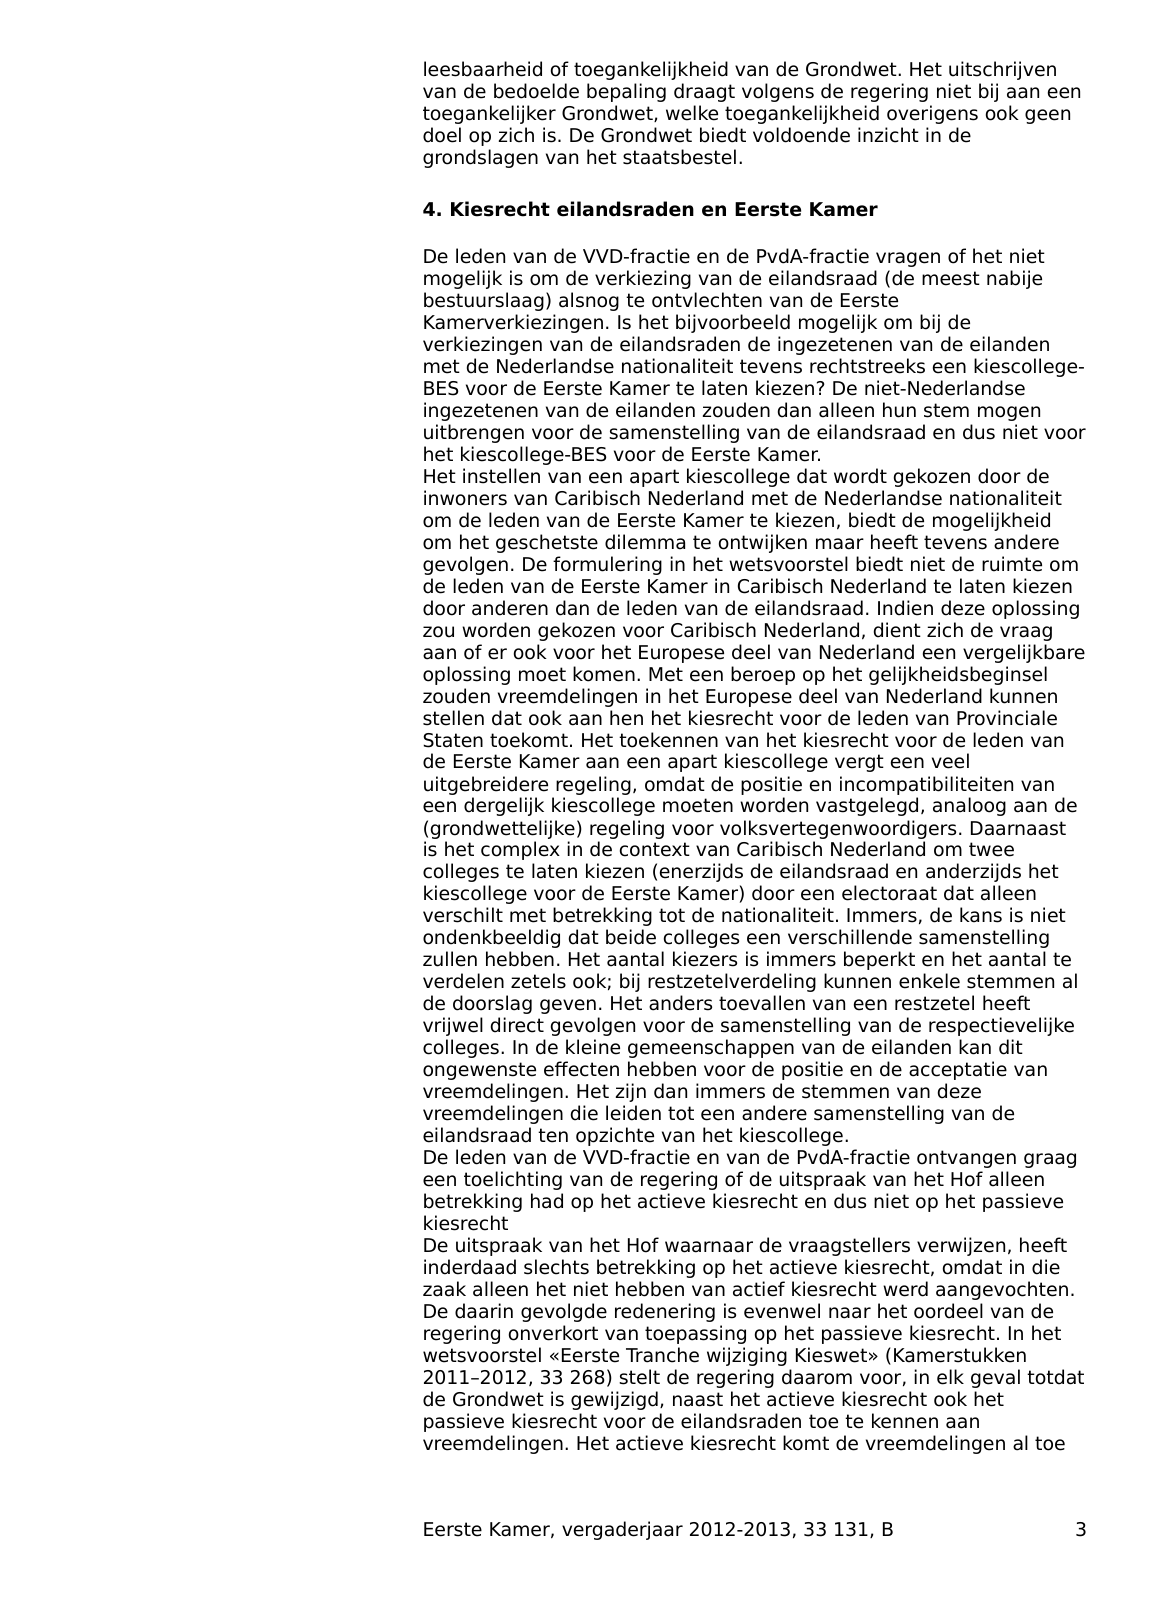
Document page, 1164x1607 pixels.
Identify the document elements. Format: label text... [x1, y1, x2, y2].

text leesbaarheid of toegankelijkheid van de Grondwet. Het uitschrijven van de bedoelde bepaling draagt volgens de regering niet bij aan een toegankelijker Grondwet, welke toegankelijkheid overigens ook geen doel op zich is. De Grondwet biedt voldoende inzicht in de grondslagen van het staatsbestel. [422, 59, 1087, 169]
text Het instellen van een apart kiescollege dat wordt gekozen door de inwoners van Caribisch Nederland met de Nederlandse nationaliteit om de leden van de Eerste Kamer te kiezen, biedt de mogelijkheid om het geschetste dilemma te ontwijken maar heeft tevens andere gevolgen. De formulering in het wetsvoorstel biedt niet de ruimte om de leden van de Eerste Kamer in Caribisch Nederland te laten kiezen door anderen dan de leden van de eilandsraad. Indien deze oplossing zou worden gekozen voor Caribisch Nederland, dient zich de vraag aan of er ook voor het Europese deel van Nederland een vergelijkbare oplossing moet komen. Met een beroep op het gelijkheidsbeginsel zouden vreemdelingen in het Europese deel van Nederland kunnen stellen dat ook aan hen het kiesrecht voor de leden van Provinciale Staten toekomt. Het toekennen van het kiesrecht voor de leden van de Eerste Kamer aan een apart kiescollege vergt een veel uitgebreidere regeling, omdat de positie en incompatibiliteiten van een dergelijk kiescollege moeten worden vastgelegd, analoog aan de (grondwettelijke) regeling voor volksvertegenwoordigers. Daarnaast is het complex in de context van Caribisch Nederland om twee colleges te laten kiezen (enerzijds de eilandsraad en anderzijds het kiescollege voor de Eerste Kamer) door een electoraat dat alleen verschilt met betrekking tot de nationaliteit. Immers, de kans is niet ondenkbeeldig dat beide colleges een verschillende samenstelling zullen hebben. Het aantal kiezers is immers beperkt en het aantal te verdelen zetels ook; bij restzetelverdeling kunnen enkele stemmen al de doorslag geven. Het anders toevallen van een restzetel heeft vrijwel direct gevolgen voor de samenstelling van de respectievelijke colleges. In de kleine gemeenschappen van de eilanden kan dit ongewenste effecten hebben voor de positie en de acceptatie van vreemdelingen. Het zijn dan immers de stemmen van deze vreemdelingen die leiden tot een andere samenstelling van de eilandsraad ten opzichte van het kiescollege. [422, 466, 1087, 1147]
subtitle 4. Kiesrecht eilandsraden en Eerste Kamer [422, 199, 1087, 221]
text De leden van de VVD-fractie en de PvdA-fractie vragen of het niet mogelijk is om de verkiezing van de eilandsraad (de meest nabije bestuurslaag) alsnog te ontvlechten van de Eerste Kamerverkiezingen. Is het bijvoorbeeld mogelijk om bij de verkiezingen van de eilandsraden de ingezetenen van de eilanden met de Nederlandse nationaliteit tevens rechtstreeks een kiescollege-BES voor de Eerste Kamer te laten kiezen? De niet-Nederlandse ingezetenen van de eilanden zouden dan alleen hun stem mogen uitbrengen voor de samenstelling van de eilandsraad en dus niet voor het kiescollege-BES voor de Eerste Kamer. [422, 246, 1087, 466]
text De leden van de VVD-fractie en van de PvdA-fractie ontvangen graag een toelichting van de regering of de uitspraak van het Hof alleen betrekking had op het actieve kiesrecht en dus niet op het passieve kiesrecht [422, 1147, 1087, 1235]
text De uitspraak van het Hof waarnaar de vraagstellers verwijzen, heeft inderdaad slechts betrekking op het actieve kiesrecht, omdat in die zaak alleen het niet hebben van actief kiesrecht werd aangevochten. De daarin gevolgde redenering is evenwel naar het oordeel van de regering onverkort van toepassing op het passieve kiesrecht. In het wetsvoorstel «Eerste Tranche wijziging Kieswet» (Kamerstukken 2011–2012, 33 268) stelt de regering daarom voor, in elk geval totdat de Grondwet is gewijzigd, naast het actieve kiesrecht ook het passieve kiesrecht voor de eilandsraden toe te kennen aan vreemdelingen. Het actieve kiesrecht komt de vreemdelingen al toe [422, 1235, 1087, 1455]
